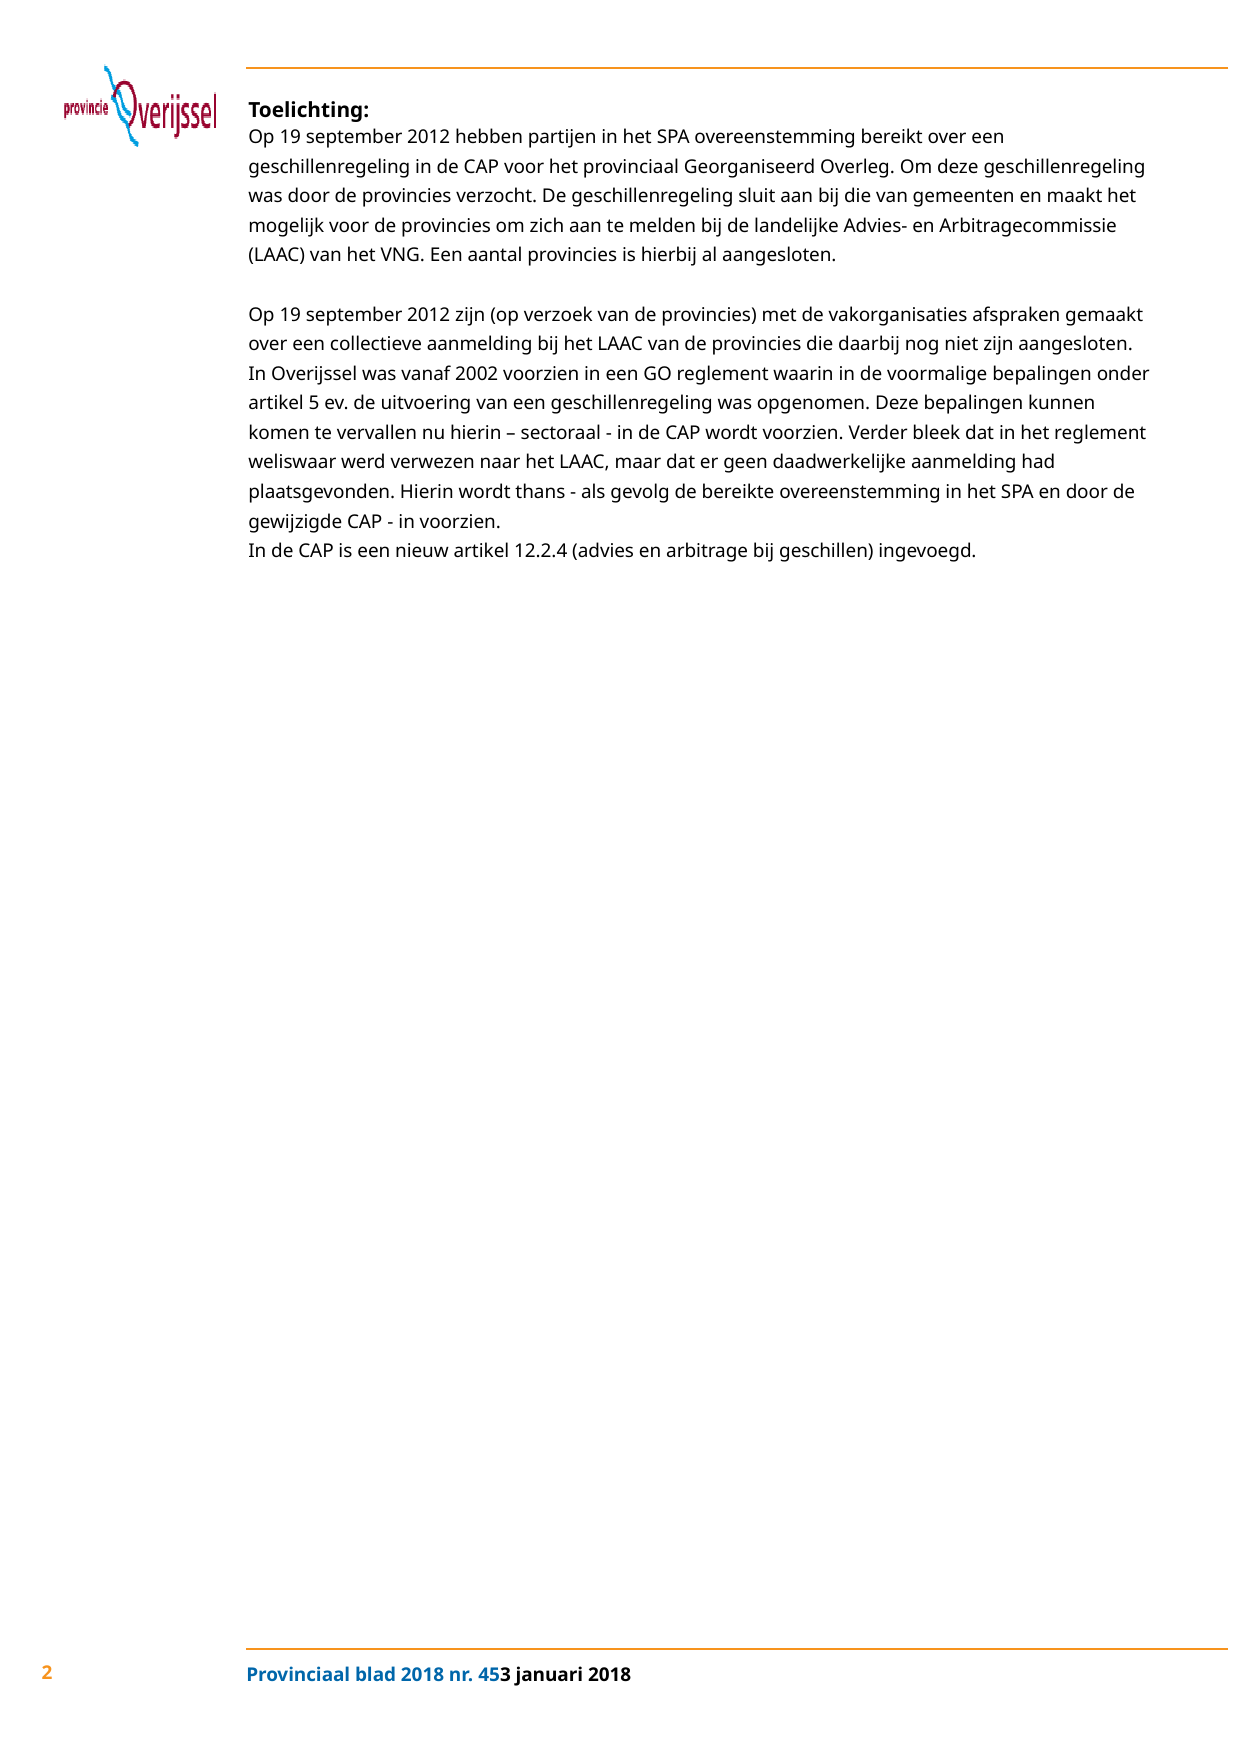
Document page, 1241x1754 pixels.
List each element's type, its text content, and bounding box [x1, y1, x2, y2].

text Op 19 september 2012 hebben partijen in het SPA overeenstemming bereikt over een geschillenregeling in de CAP voor het provinciaal Georganiseerd Overleg. Om deze geschillenregeling was door de provincies verzocht. De geschillenregeling sluit aan bij die van gemeenten en maakt het mogelijk voor de provincies om zich aan te melden bij de landelijke Advies- en Arbitragecommissie (LAAC) van het VNG. Een aantal provincies is hierbij al aangesloten. [248, 123, 1152, 267]
text In Overijssel was vanaf 2002 voorzien in een GO reglement waarin in de voormalige bepalingen onder artikel 5 ev. de uitvoering van een geschillenregeling was opgenomen. Deze bepalingen kunnen komen te vervallen nu hierin – sectoraal - in de CAP wordt voorzien. Verder bleek dat in het reglement weliswaar werd verwezen naar het LAAC, maar dat er geen daadwerkelijke aanmelding had plaatsgevonden. Hierin wordt thans - als gevolg de bereikte overeenstemming in het SPA en door de gewijzigde CAP - in voorzien. [248, 360, 1152, 534]
text In de CAP is een nieuw artikel 12.2.4 (advies en arbitrage bij geschillen) ingevoegd. [248, 537, 1152, 563]
text Op 19 september 2012 zijn (op verzoek van de provincies) met de vakorganisaties afspraken gemaakt over een collectieve aanmelding bij het LAAC van de provincies die daarbij nog niet zijn aangesloten. [248, 301, 1152, 356]
picture [41, 47, 231, 172]
text Toelichting: [248, 95, 1152, 123]
